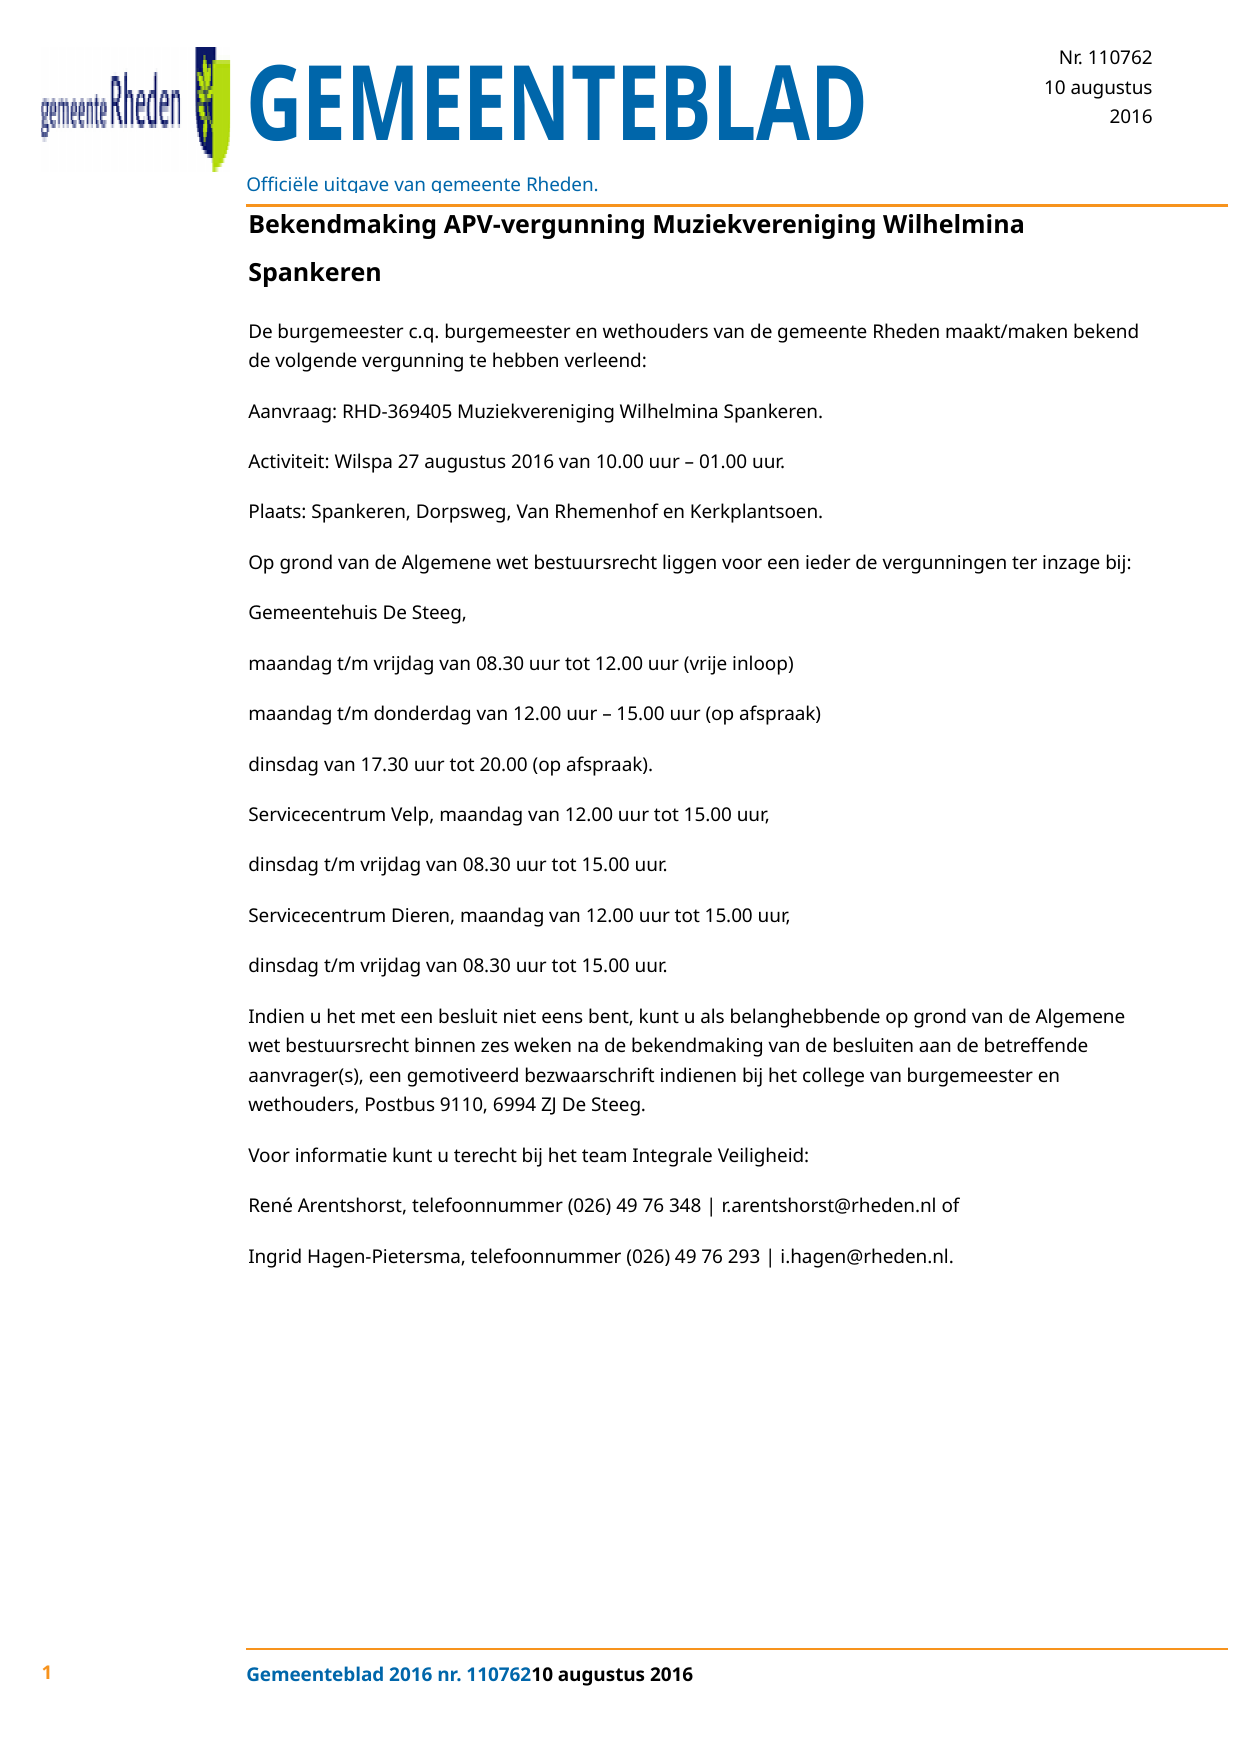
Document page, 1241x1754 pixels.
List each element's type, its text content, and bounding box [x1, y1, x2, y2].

text Gemeentehuis De Steeg, [248, 599, 1152, 625]
text maandag t/m donderdag van 12.00 uur – 15.00 uur (op afspraak) [248, 700, 1152, 726]
text dinsdag van 17.30 uur tot 20.00 (op afspraak). [248, 751, 1152, 777]
text Bekendmaking APV-vergunning Muziekvereniging Wilhelmina Spankeren [248, 207, 1152, 288]
text dinsdag t/m vrijdag van 08.30 uur tot 15.00 uur. [248, 952, 1152, 978]
text De burgemeester c.q. burgemeester en wethouders van de gemeente Rheden maakt/maken bekend de volgende vergunning te hebben verleend: [248, 318, 1152, 373]
text Ingrid Hagen-Pietersma, telefoonnummer (026) 49 76 293 | i.hagen@rheden.nl. [248, 1243, 1152, 1269]
text Servicecentrum Dieren, maandag van 12.00 uur tot 15.00 uur, [248, 902, 1152, 928]
text Aanvraag: RHD-369405 Muziekvereniging Wilhelmina Spankeren. [248, 398, 1152, 424]
text Activiteit: Wilspa 27 augustus 2016 van 10.00 uur – 01.00 uur. [248, 448, 1152, 474]
text dinsdag t/m vrijdag van 08.30 uur tot 15.00 uur. [248, 852, 1152, 877]
text René Arentshorst, telefoonnummer (026) 49 76 348 | r.arentshorst@rheden.nl of [248, 1192, 1152, 1218]
text Voor informatie kunt u terecht bij het team Integrale Veiligheid: [248, 1142, 1152, 1168]
text Plaats: Spankeren, Dorpsweg, Van Rhemenhof en Kerkplantsoen. [248, 499, 1152, 524]
text Servicecentrum Velp, maandag van 12.00 uur tot 15.00 uur, [248, 801, 1152, 827]
picture [41, 47, 231, 172]
text Op grond van de Algemene wet bestuursrecht liggen voor een ieder de vergunningen ter inzage bij: [248, 549, 1152, 575]
text Indien u het met een besluit niet eens bent, kunt u als belanghebbende op grond van de Algemene wet bestuursrecht binnen zes weken na de bekendmaking van de besluiten aan de betreffende aanvrager(s), een gemotiveerd bezwaarschrift indienen bij het college van burgemeester en wethouders, Postbus 9110, 6994 ZJ De Steeg. [248, 1003, 1152, 1117]
text maandag t/m vrijdag van 08.30 uur tot 12.00 uur (vrije inloop) [248, 650, 1152, 676]
